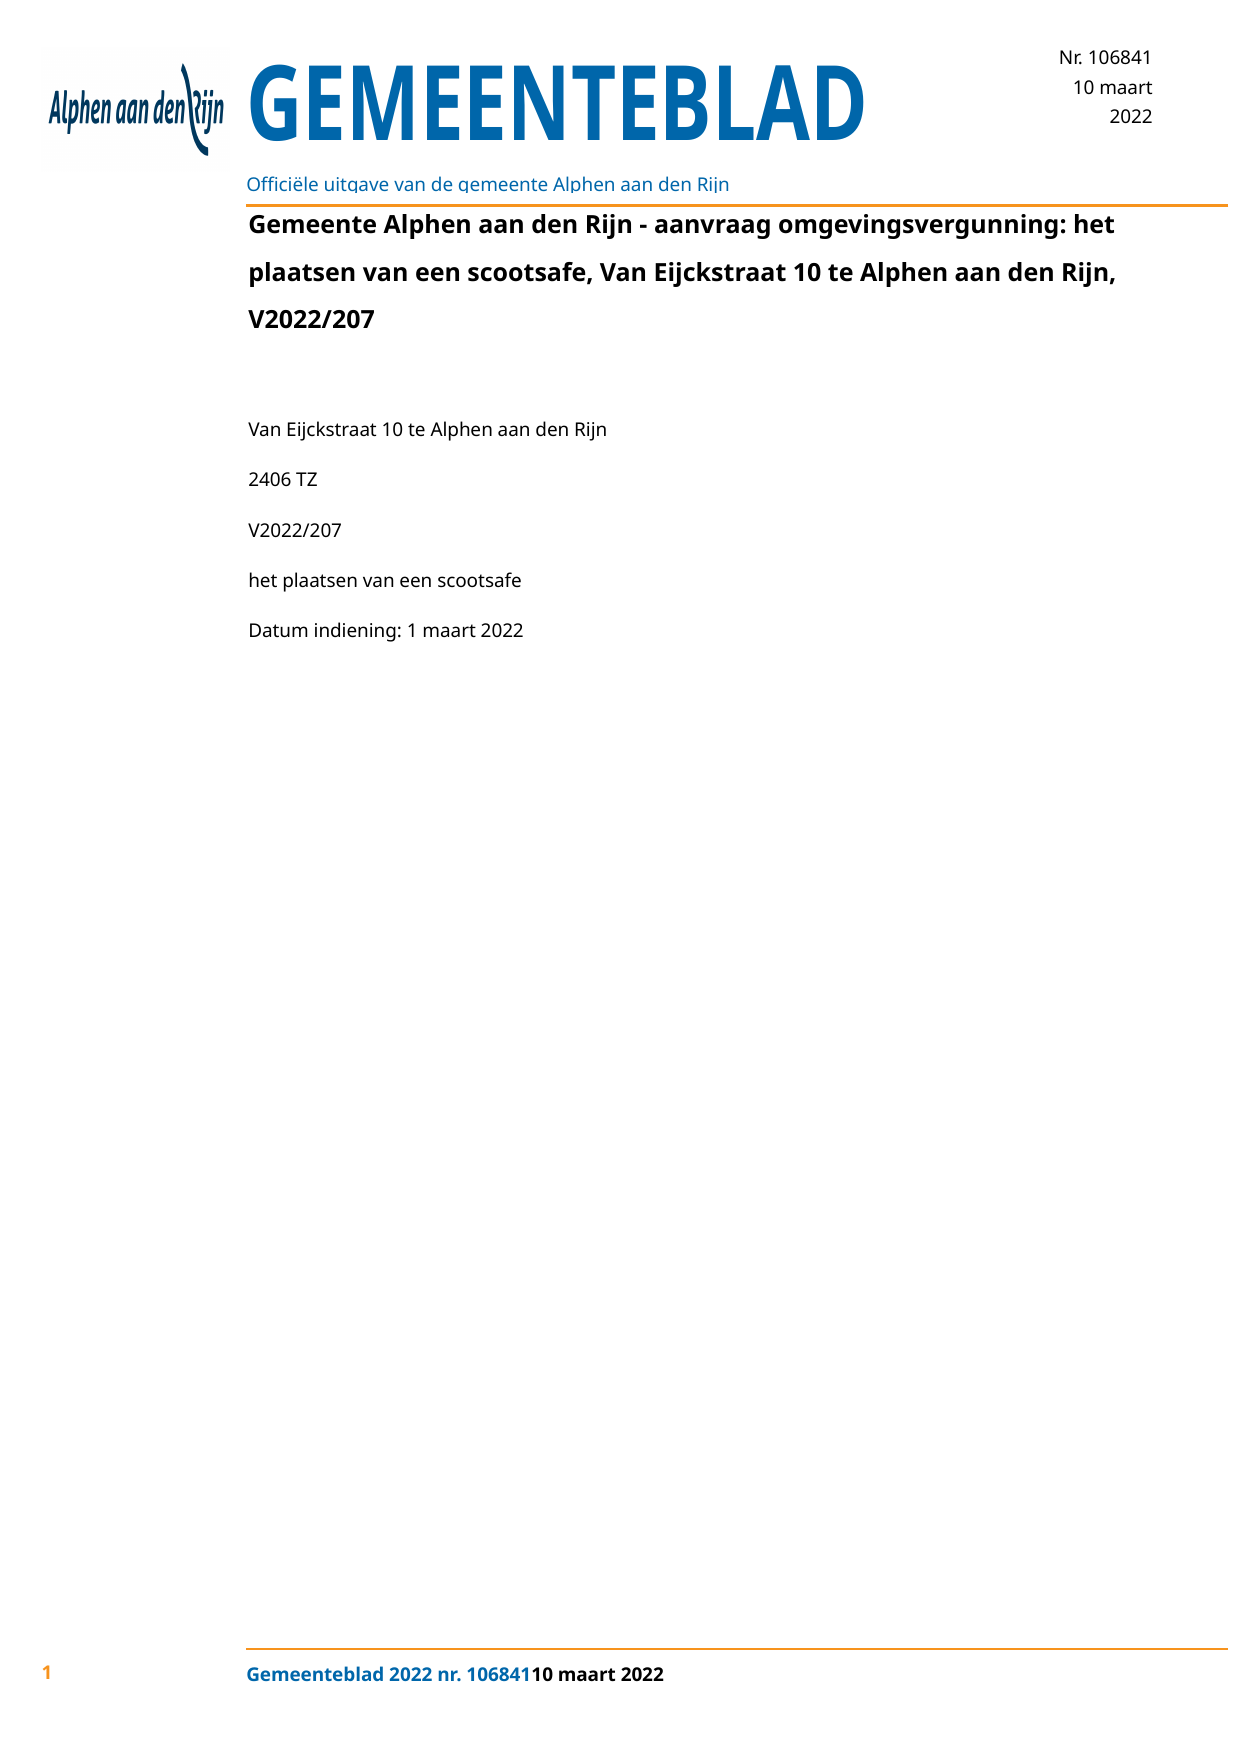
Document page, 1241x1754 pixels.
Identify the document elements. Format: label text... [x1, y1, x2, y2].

picture [41, 47, 231, 172]
text het plaatsen van een scootsafe [248, 567, 1152, 593]
text V2022/207 [248, 517, 1152, 542]
text Datum indiening: 1 maart 2022 [248, 618, 1152, 643]
text 2406 TZ [248, 466, 1152, 492]
text Gemeente Alphen aan den Rijn - aanvraag omgevingsvergunning: het plaatsen van een scootsafe, Van Eijckstraat 10 te Alphen aan den Rijn, V2022/207 [248, 207, 1152, 336]
text Van Eijckstraat 10 te Alphen aan den Rijn [248, 416, 1152, 442]
